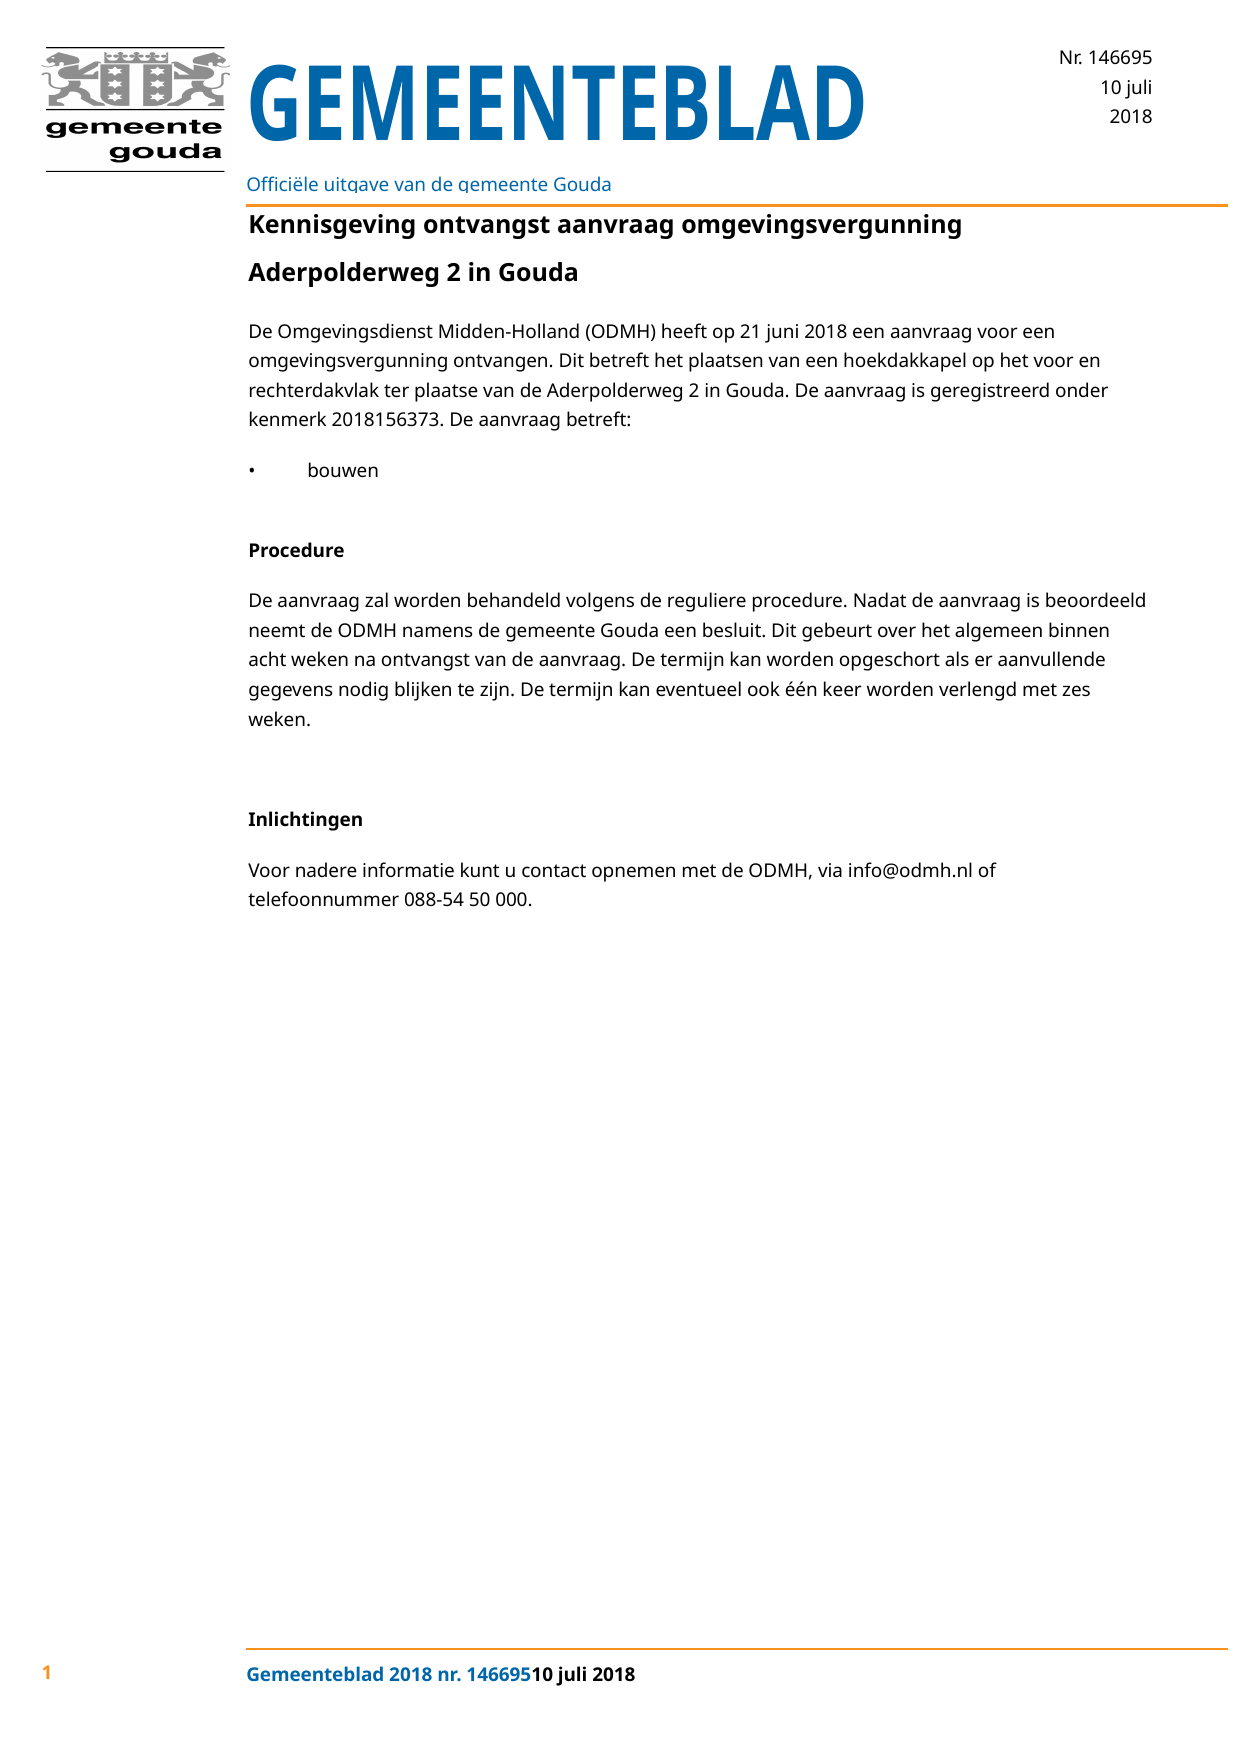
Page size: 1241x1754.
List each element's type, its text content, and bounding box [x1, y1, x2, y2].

text De Omgevingsdienst Midden-Holland (ODMH) heeft op 21 juni 2018 een aanvraag voor een omgevingsvergunning ontvangen. Dit betreft het plaatsen van een hoekdakkapel op het voor en rechterdakvlak ter plaatse van de Aderpolderweg 2 in Gouda. De aanvraag is geregistreerd onder kenmerk 2018156373. De aanvraag betreft: [248, 318, 1152, 432]
list bouwen [248, 457, 1152, 483]
text Inlichtingen [248, 807, 1152, 832]
text Kennisgeving ontvangst aanvraag omgevingsvergunning Aderpolderweg 2 in Gouda [248, 207, 1152, 288]
text Voor nadere informatie kunt u contact opnemen met de ODMH, via info@odmh.nl of telefoonnummer 088-54 50 000. [248, 857, 1152, 912]
picture [41, 47, 231, 172]
text Procedure [248, 537, 1152, 563]
text De aanvraag zal worden behandeld volgens de reguliere procedure. Nadat de aanvraag is beoordeeld neemt de ODMH namens de gemeente Gouda een besluit. Dit gebeurt over het algemeen binnen acht weken na ontvangst van de aanvraag. De termijn kan worden opgeschort als er aanvullende gegevens nodig blijken te zijn. De termijn kan eventueel ook één keer worden verlengd met zes weken. [248, 587, 1152, 732]
